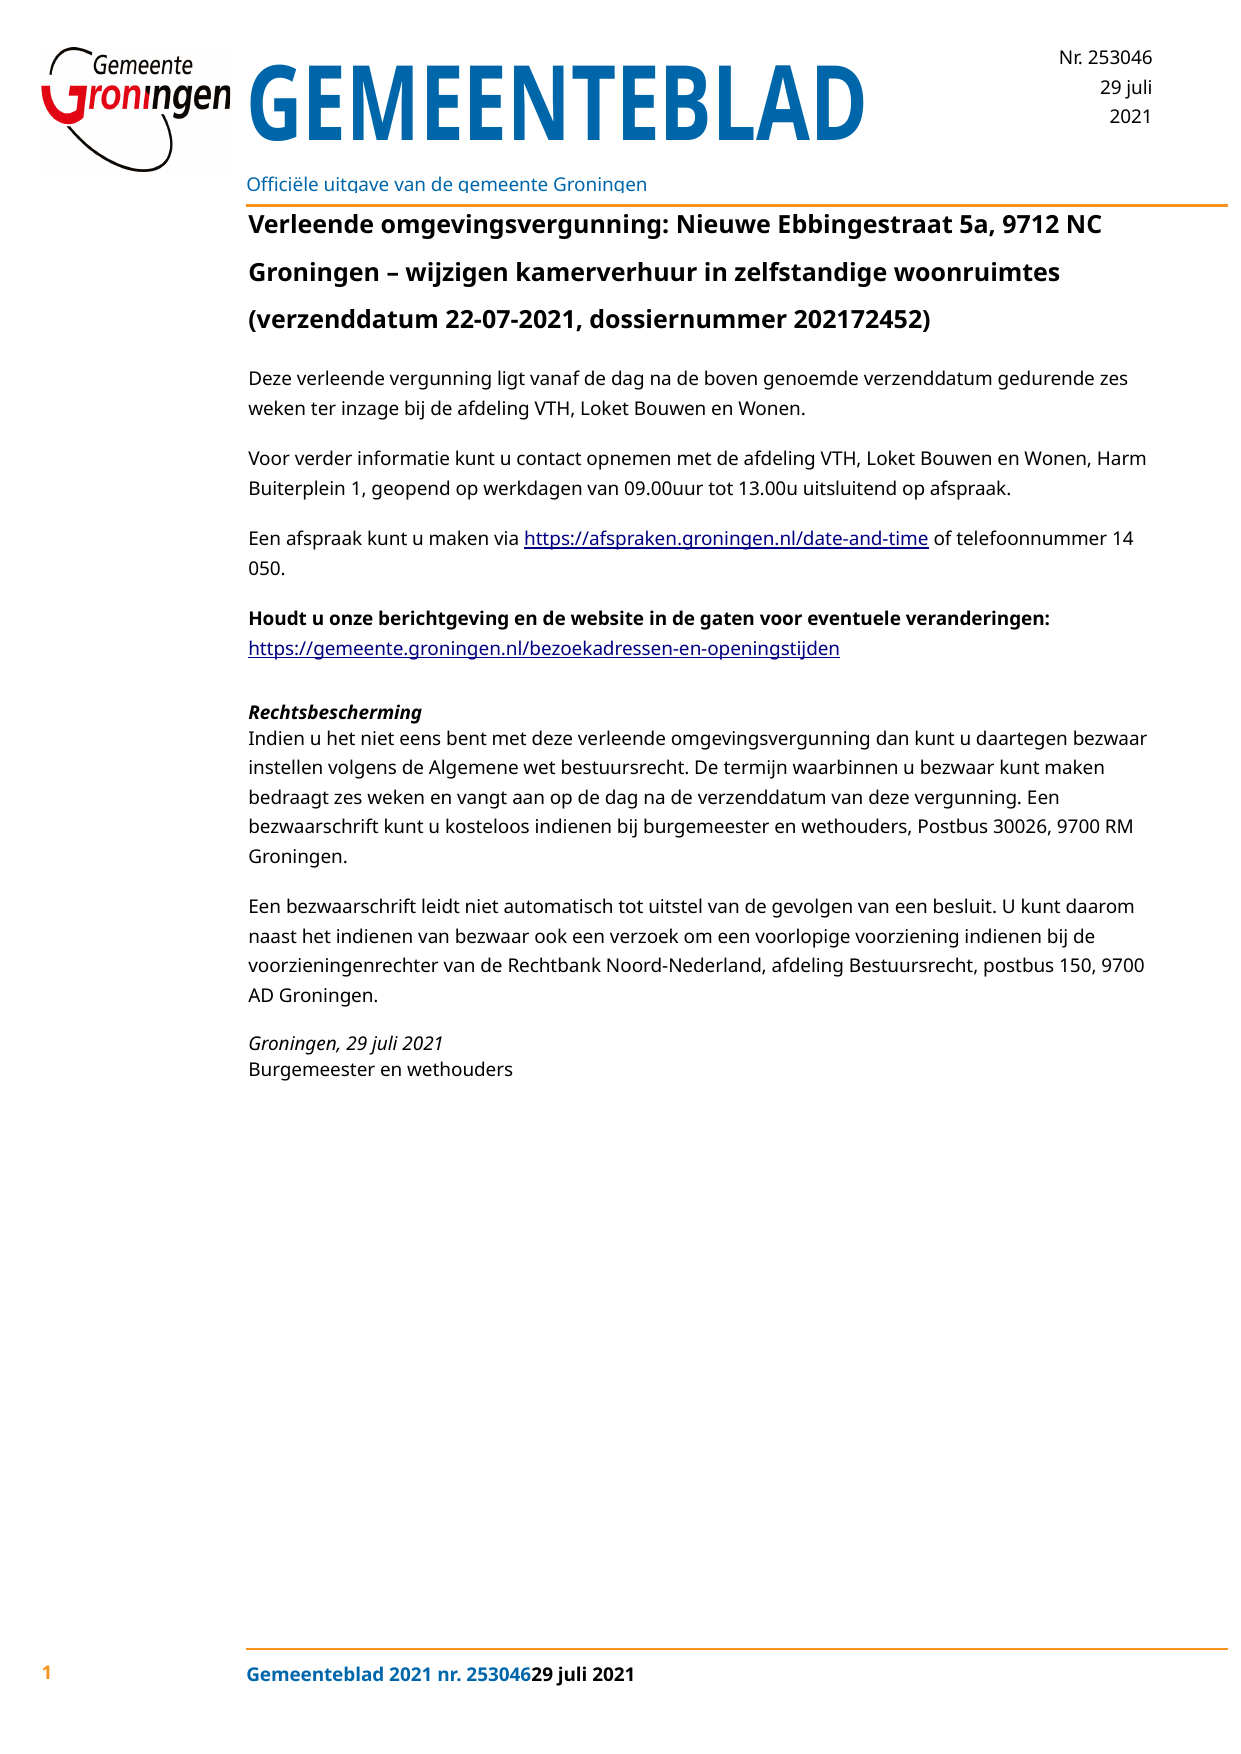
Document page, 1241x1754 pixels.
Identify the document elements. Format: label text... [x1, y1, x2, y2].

text Een afspraak kunt u maken via https://afspraken.groningen.nl/date-and-time of telefoonnummer 14 050. [248, 526, 1152, 581]
text Burgemeester en wethouders [248, 1056, 1152, 1082]
picture [41, 47, 231, 172]
text Rechtsbescherming [248, 699, 1152, 725]
text Deze verleende vergunning ligt vanaf de dag na de boven genoemde verzenddatum gedurende zes weken ter inzage bij de afdeling VTH, Loket Bouwen en Wonen. [248, 366, 1152, 421]
text Houdt u onze berichtgeving en de website in de gaten voor eventuele veranderingen: https://gemeente.groningen.nl/bezoekadressen-en-openingstijden [248, 606, 1152, 661]
text Een bezwaarschrift leidt niet automatisch tot uitstel van de gevolgen van een besluit. U kunt daarom naast het indienen van bezwaar ook een verzoek om een voorlopige voorziening indienen bij de voorzieningenrechter van de Rechtbank Noord-Nederland, afdeling Bestuursrecht, postbus 150, 9700 AD Groningen. [248, 893, 1152, 1008]
text Verleende omgevingsvergunning: Nieuwe Ebbingestraat 5a, 9712 NC Groningen – wijzigen kamerverhuur in zelfstandige woonruimtes (verzenddatum 22-07-2021, dossiernummer 202172452) [248, 207, 1152, 336]
text Groningen, 29 juli 2021 [248, 1030, 1152, 1056]
text Voor verder informatie kunt u contact opnemen met de afdeling VTH, Loket Bouwen en Wonen, Harm Buiterplein 1, geopend op werkdagen van 09.00uur tot 13.00u uitsluitend op afspraak. [248, 446, 1152, 501]
text Indien u het niet eens bent met deze verleende omgevingsvergunning dan kunt u daartegen bezwaar instellen volgens de Algemene wet bestuursrecht. De termijn waarbinnen u bezwaar kunt maken bedraagt zes weken en vangt aan op de dag na de verzenddatum van deze vergunning. Een bezwaarschrift kunt u kosteloos indienen bij burgemeester en wethouders, Postbus 30026, 9700 RM Groningen. [248, 725, 1152, 869]
